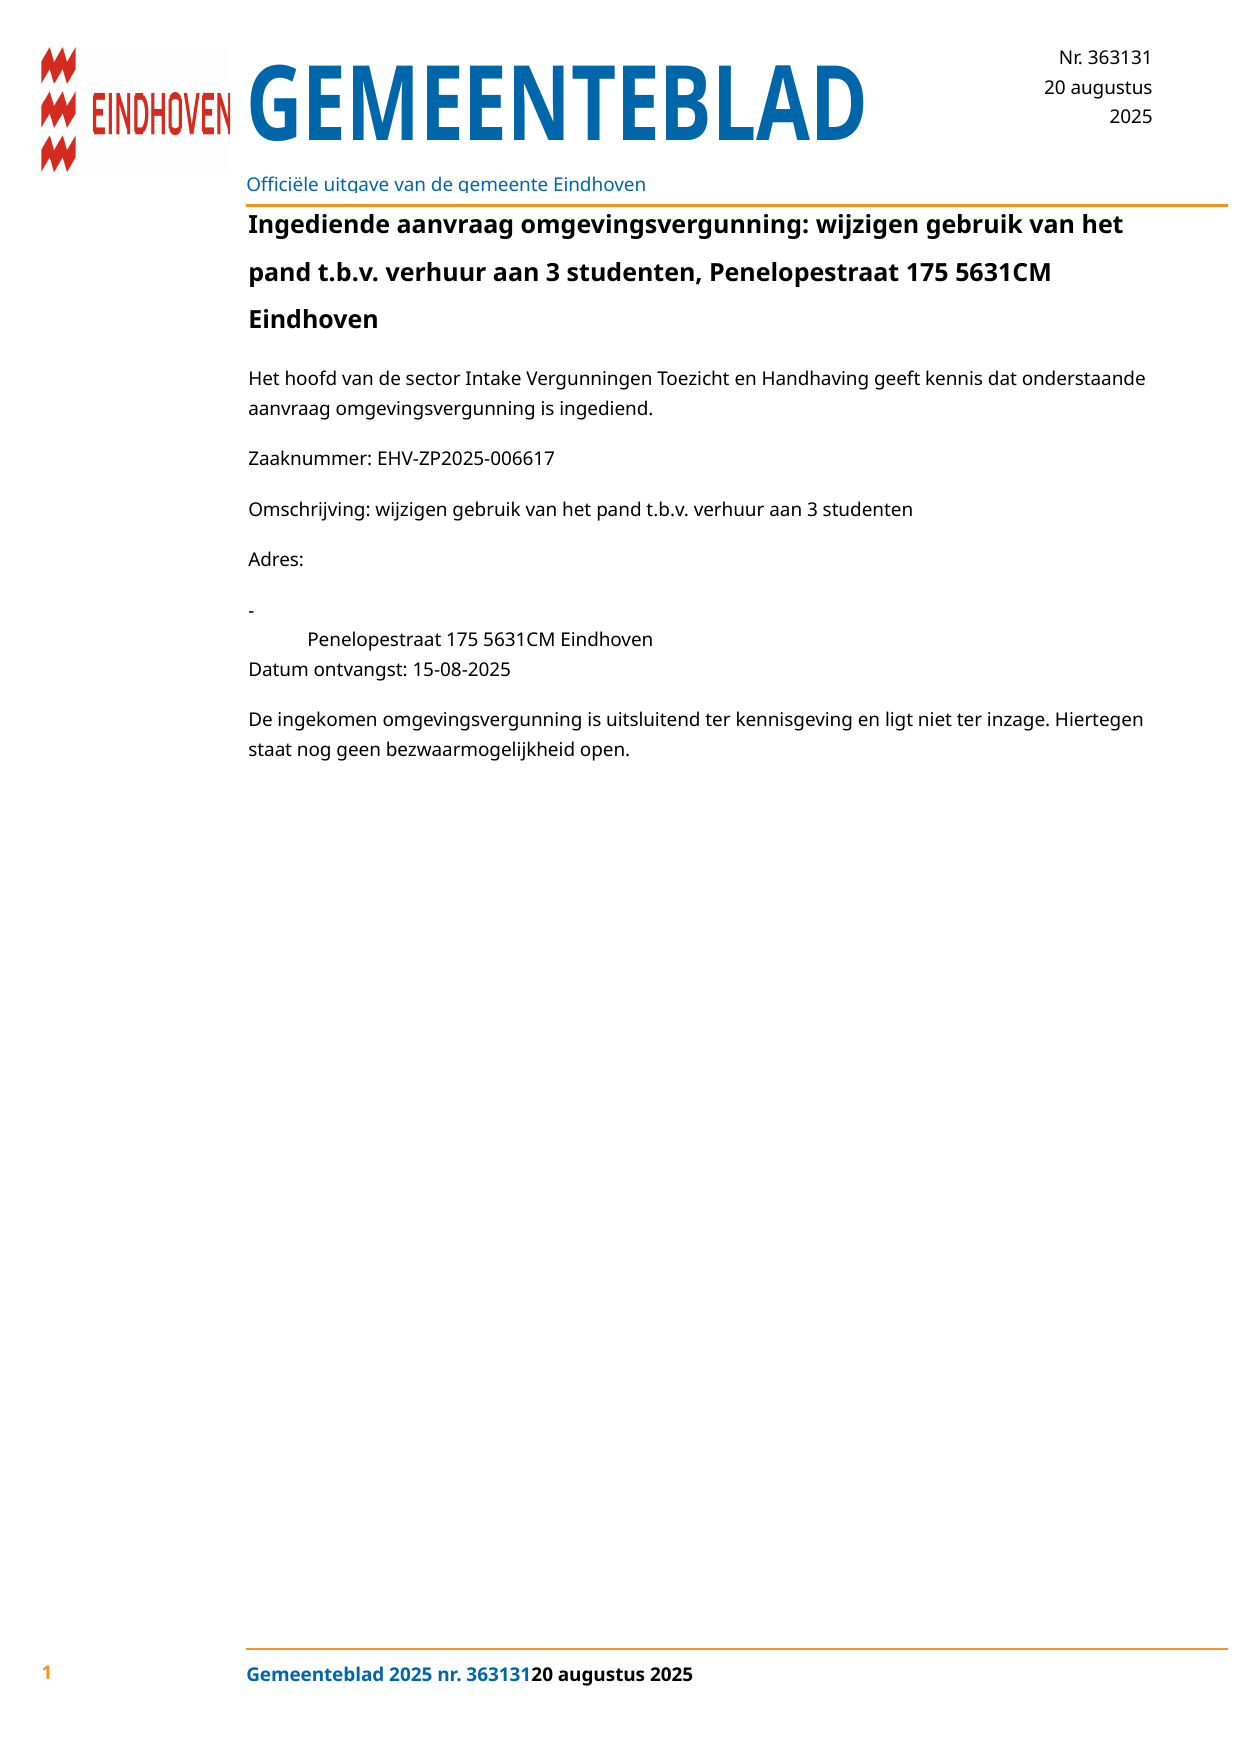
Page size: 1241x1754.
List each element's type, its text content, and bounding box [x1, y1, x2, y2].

picture [41, 47, 231, 172]
text Zaaknummer: EHV-ZP2025-006617 [248, 446, 1152, 471]
text Ingediende aanvraag omgevingsvergunning: wijzigen gebruik van het pand t.b.v. verhuur aan 3 studenten, Penelopestraat 175 5631CM Eindhoven [248, 207, 1152, 336]
text Datum ontvangst: 15-08-2025 [248, 656, 1152, 682]
text De ingekomen omgevingsvergunning is uitsluitend ter kennisgeving en ligt niet ter inzage. Hiertegen staat nog geen bezwaarmogelijkheid open. [248, 706, 1152, 762]
list Penelopestraat 175 5631CM Eindhoven [248, 626, 1152, 652]
text Het hoofd van de sector Intake Vergunningen Toezicht en Handhaving geeft kennis dat onderstaande aanvraag omgevingsvergunning is ingediend. [248, 366, 1152, 421]
text Adres: [248, 546, 1152, 572]
text Omschrijving: wijzigen gebruik van het pand t.b.v. verhuur aan 3 studenten [248, 496, 1152, 522]
